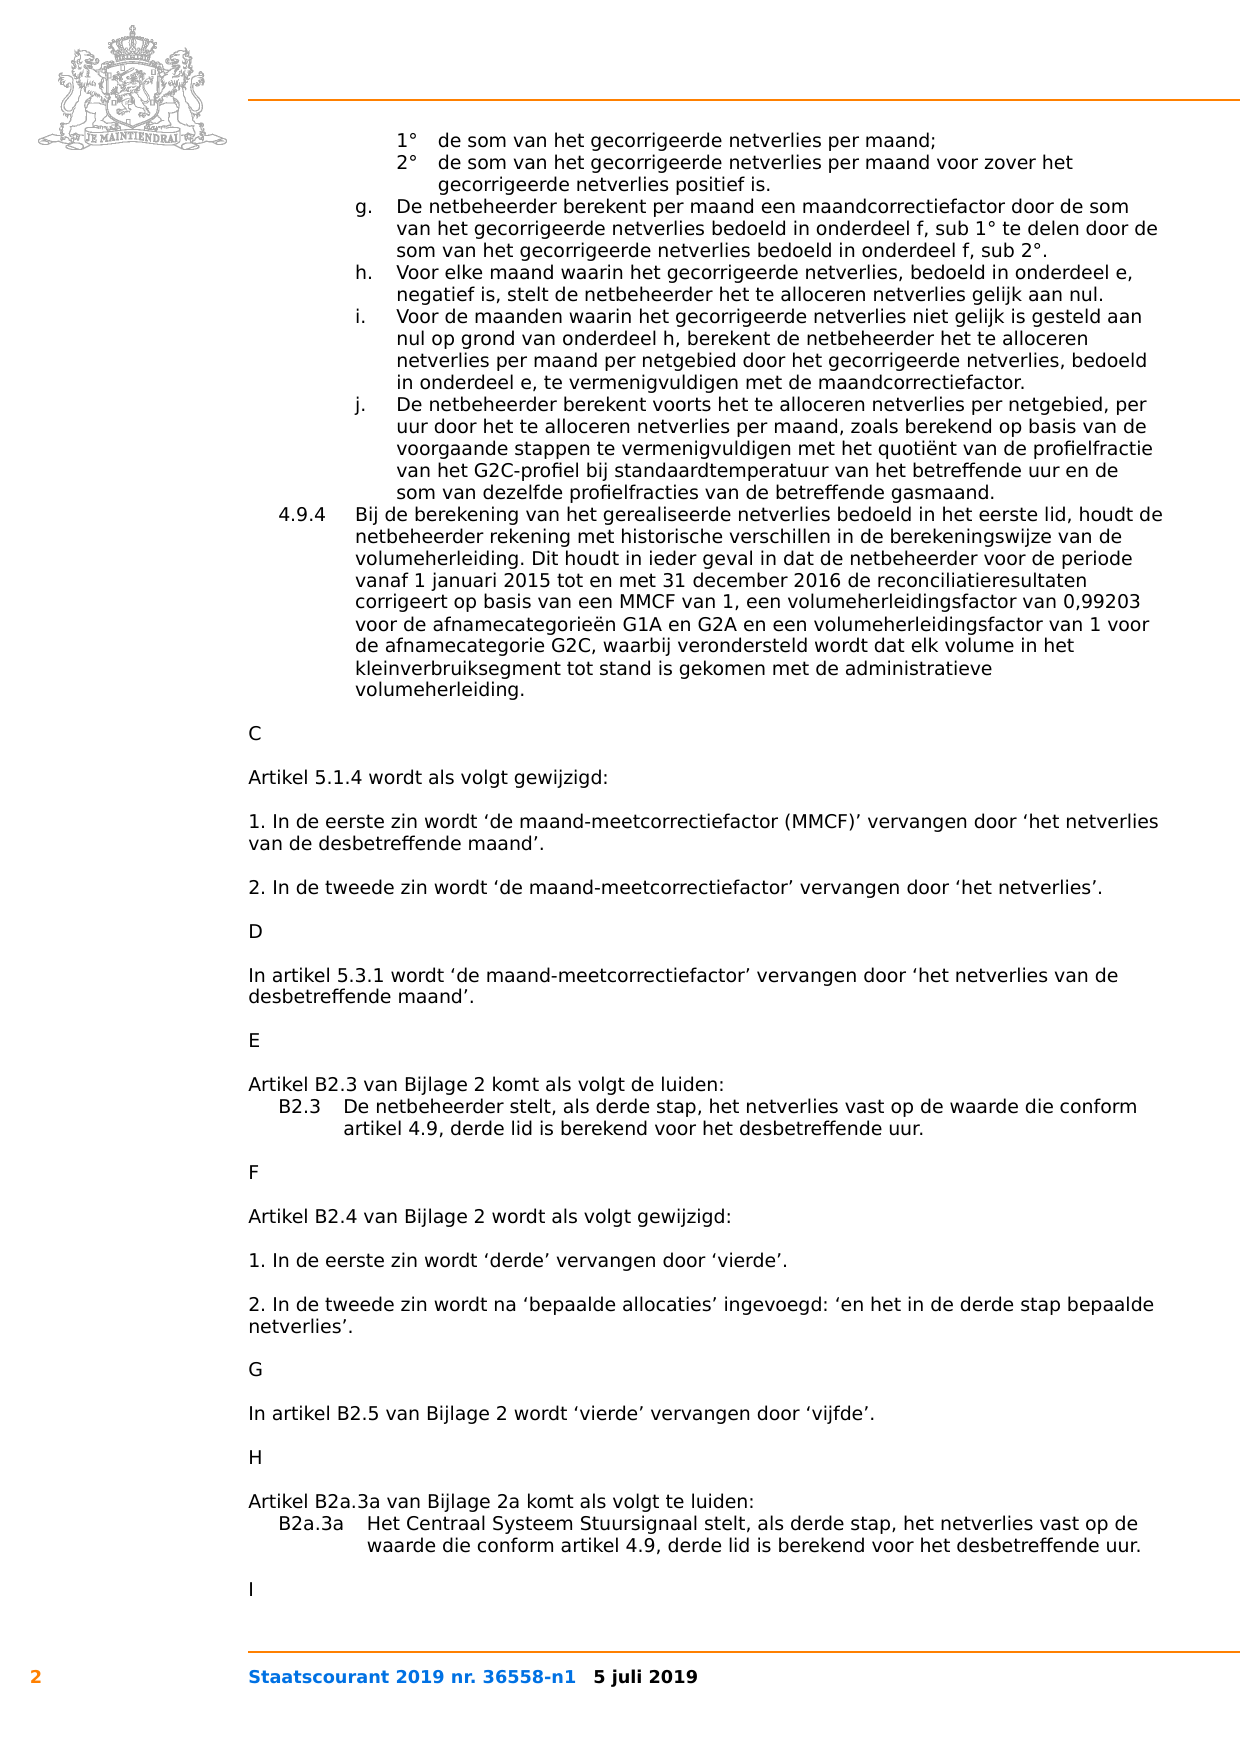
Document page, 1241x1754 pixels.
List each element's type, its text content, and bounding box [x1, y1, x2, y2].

text 1° de som van het gecorrigeerde netverlies per maand; [396, 130, 1163, 152]
text H [248, 1447, 1163, 1469]
text Artikel 5.1.4 wordt als volgt gewijzigd: [248, 767, 1163, 789]
text B2.3 De netbeheerder stelt, als derde stap, het netverlies vast op de waarde die conform artikel 4.9, derde lid is berekend voor het desbetreffende uur. [278, 1096, 1163, 1140]
text D [248, 921, 1163, 943]
text h. Voor elke maand waarin het gecorrigeerde netverlies, bedoeld in onderdeel e, negatief is, stelt de netbeheerder het te alloceren netverlies gelijk aan nul. [355, 262, 1163, 306]
text 2. In de tweede zin wordt na ‘bepaalde allocaties’ ingevoegd: ‘en het in de derde stap bepaalde netverlies’. [248, 1293, 1163, 1337]
text C [248, 723, 1163, 745]
text Artikel B2.4 van Bijlage 2 wordt als volgt gewijzigd: [248, 1206, 1163, 1228]
text In artikel B2.5 van Bijlage 2 wordt ‘vierde’ vervangen door ‘vijfde’. [248, 1403, 1163, 1425]
text g. De netbeheerder berekent per maand een maandcorrectiefactor door de som van het gecorrigeerde netverlies bedoeld in onderdeel f, sub 1° te delen door de som van het gecorrigeerde netverlies bedoeld in onderdeel f, sub 2°. [355, 196, 1163, 262]
text 1. In de eerste zin wordt ‘derde’ vervangen door ‘vierde’. [248, 1250, 1163, 1272]
text F [248, 1162, 1163, 1184]
text i. Voor de maanden waarin het gecorrigeerde netverlies niet gelijk is gesteld aan nul op grond van onderdeel h, berekent de netbeheerder het te alloceren netverlies per maand per netgebied door het gecorrigeerde netverlies, bedoeld in onderdeel e, te vermenigvuldigen met de maandcorrectiefactor. [355, 306, 1163, 394]
text 4.9.4 Bij de berekening van het gerealiseerde netverlies bedoeld in het eerste lid, houdt de netbeheerder rekening met historische verschillen in de berekeningswijze van de volumeherleiding. Dit houdt in ieder geval in dat de netbeheerder voor de periode vanaf 1 januari 2015 tot en met 31 december 2016 de reconciliatieresultaten corrigeert op basis van een MMCF van 1, een volumeherleidingsfactor van 0,99203 voor de afnamecategorieën G1A en G2A en een volumeherleidingsfactor van 1 voor de afnamecategorie G2C, waarbij verondersteld wordt dat elk volume in het kleinverbruiksegment tot stand is gekomen met de administratieve volumeherleiding. [278, 503, 1163, 701]
text I [248, 1579, 1163, 1601]
text B2a.3a Het Centraal Systeem Stuursignaal stelt, als derde stap, het netverlies vast op de waarde die conform artikel 4.9, derde lid is berekend voor het desbetreffende uur. [278, 1513, 1163, 1557]
text E [248, 1030, 1163, 1052]
text In artikel 5.3.1 wordt ‘de maand-meetcorrectiefactor’ vervangen door ‘het netverlies van de desbetreffende maand’. [248, 964, 1163, 1008]
text 1. In de eerste zin wordt ‘de maand-meetcorrectiefactor (MMCF)’ vervangen door ‘het netverlies van de desbetreffende maand’. [248, 811, 1163, 855]
text Artikel B2a.3a van Bijlage 2a komt als volgt te luiden: [248, 1491, 1163, 1513]
text j. De netbeheerder berekent voorts het te alloceren netverlies per netgebied, per uur door het te alloceren netverlies per maand, zoals berekend op basis van de voorgaande stappen te vermenigvuldigen met het quotiënt van de profielfractie van het G2C-profiel bij standaardtemperatuur van het betreffende uur en de som van dezelfde profielfracties van de betreffende gasmaand. [355, 394, 1163, 503]
text G [248, 1359, 1163, 1381]
text Artikel B2.3 van Bijlage 2 komt als volgt de luiden: [248, 1074, 1163, 1096]
picture [38, 25, 227, 150]
text 2. In de tweede zin wordt ‘de maand-meetcorrectiefactor’ vervangen door ‘het netverlies’. [248, 877, 1163, 899]
text 2° de som van het gecorrigeerde netverlies per maand voor zover het gecorrigeerde netverlies positief is. [396, 152, 1163, 196]
